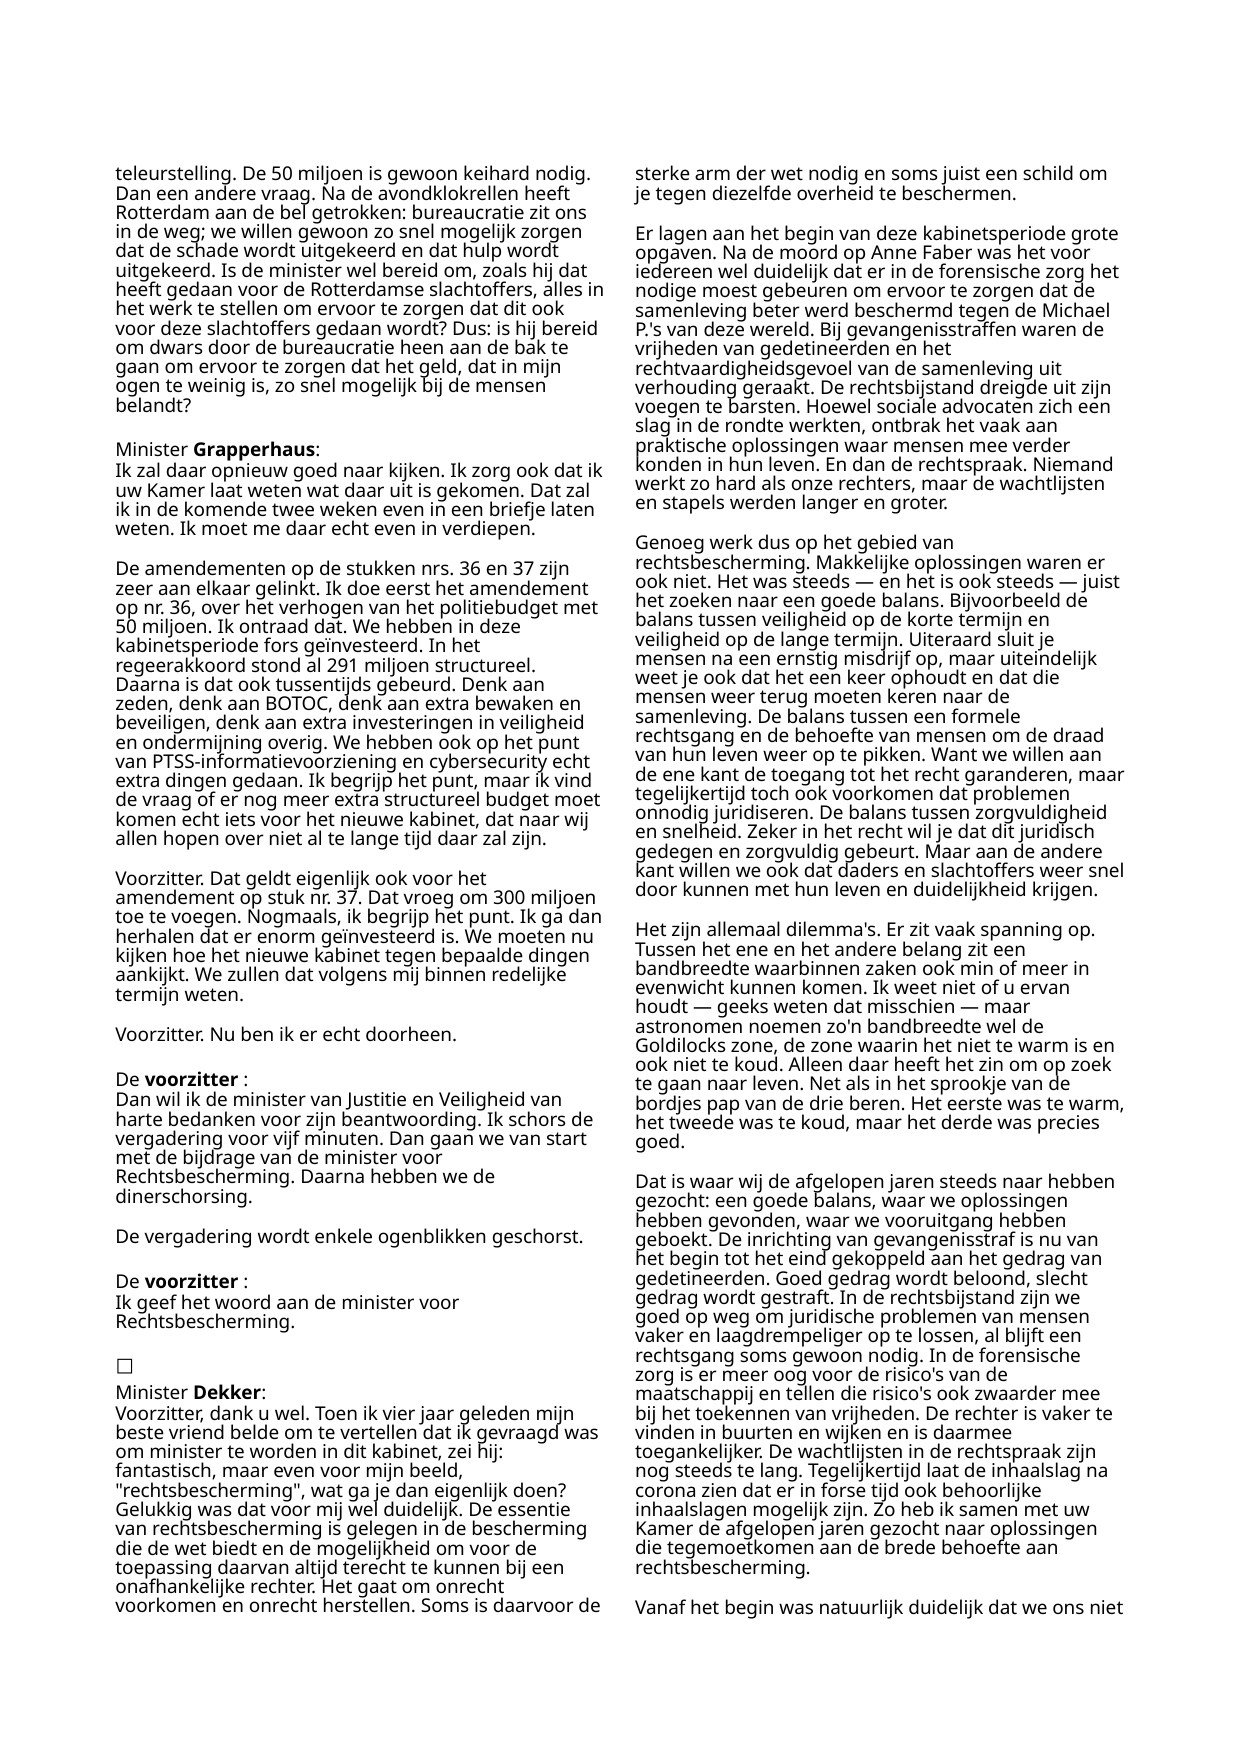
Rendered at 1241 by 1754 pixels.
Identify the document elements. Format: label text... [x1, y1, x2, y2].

text Ik zal daar opnieuw goed naar kijken. Ik zorg ook dat ik uw Kamer laat weten wat daar uit is gekomen. Dat zal ik in de komende twee weken even in een briefje laten weten. Ik moet me daar echt even in verdiepen. [115, 462, 605, 539]
text De vergadering wordt enkele ogenblikken geschorst. [115, 1228, 605, 1247]
text Voorzitter. Nu ben ik er echt doorheen. [115, 1026, 605, 1045]
text Voorzitter, dank u wel. Toen ik vier jaar geleden mijn beste vriend belde om te vertellen dat ik gevraagd was om minister te worden in dit kabinet, zei hij: fantastisch, maar even voor mijn beeld, "rechtsbescherming", wat ga je dan eigenlijk doen? Gelukkig was dat voor mij wel duidelijk. De essentie van rechtsbescherming is gelegen in de bescherming die de wet biedt en de mogelijkheid om voor de toepassing daarvan altijd terecht te kunnen bij een onafhankelijke rechter. Het gaat om onrecht voorkomen en onrecht herstellen. Soms is daarvoor de [115, 1404, 605, 1617]
text De amendementen op de stukken nrs. 36 en 37 zijn zeer aan elkaar gelinkt. Ik doe eerst het amendement op nr. 36, over het verhogen van het politiebudget met 50 miljoen. Ik ontraad dat. We hebben in deze kabinetsperiode fors geïnvesteerd. In het regeerakkoord stond al 291 miljoen structureel. Daarna is dat ook tussentijds gebeurd. Denk aan zeden, denk aan BOTOC, denk aan extra bewaken en beveiligen, denk aan extra investeringen in veiligheid en ondermijning overig. We hebben ook op het punt van PTSS-informatievoorziening en cybersecurity echt extra dingen gedaan. Ik begrijp het punt, maar ik vind de vraag of er nog meer extra structureel budget moet komen echt iets voor het nieuwe kabinet, dat naar wij allen hopen over niet al te lange tijd daar zal zijn. [115, 560, 605, 849]
text Vanaf het begin was natuurlijk duidelijk dat we ons niet [635, 1599, 1125, 1618]
text Ik geef het woord aan de minister voor Rechtsbescherming. [115, 1294, 605, 1332]
text De voorzitter : [115, 1268, 605, 1294]
text Minister Dekker: [115, 1379, 605, 1404]
text Dat is waar wij de afgelopen jaren steeds naar hebben gezocht: een goede balans, waar we oplossingen hebben gevonden, waar we vooruitgang hebben geboekt. De inrichting van gevangenisstraf is nu van het begin tot het eind gekoppeld aan het gedrag van gedetineerden. Goed gedrag wordt beloond, slecht gedrag wordt gestraft. In de rechtsbijstand zijn we goed op weg om juridische problemen van mensen vaker en laagdrempeliger op te lossen, al blijft een rechtsgang soms gewoon nodig. In de forensische zorg is er meer oog voor de risico's van de maatschappij en tellen die risico's ook zwaarder mee bij het toekennen van vrijheden. De rechter is vaker te vinden in buurten en wijken en is daarmee toegankelijker. De wachtlijsten in de rechtspraak zijn nog steeds te lang. Tegelijkertijd laat de inhaalslag na corona zien dat er in forse tijd ook behoorlijke inhaalslagen mogelijk zijn. Zo heb ik samen met uw Kamer de afgelopen jaren gezocht naar oplossingen die tegemoetkomen aan de brede behoefte aan rechtsbescherming. [635, 1173, 1125, 1578]
text Dan wil ik de minister van Justitie en Veiligheid van harte bedanken voor zijn beantwoording. Ik schors de vergadering voor vijf minuten. Dan gaan we van start met de bijdrage van de minister voor Rechtsbescherming. Daarna hebben we de dinerschorsing. [115, 1091, 605, 1207]
text Genoeg werk dus op het gebied van rechtsbescherming. Makkelijke oplossingen waren er ook niet. Het was steeds — en het is ook steeds — juist het zoeken naar een goede balans. Bijvoorbeeld de balans tussen veiligheid op de korte termijn en veiligheid op de lange termijn. Uiteraard sluit je mensen na een ernstig misdrijf op, maar uiteindelijk weet je ook dat het een keer ophoudt en dat die mensen weer terug moeten keren naar de samenleving. De balans tussen een formele rechtsgang en de behoefte van mensen om de draad van hun leven weer op te pikken. Want we willen aan de ene kant de toegang tot het recht garanderen, maar tegelijkertijd toch ook voorkomen dat problemen onnodig juridiseren. De balans tussen zorgvuldigheid en snelheid. Zeker in het recht wil je dat dit juridisch gedegen en zorgvuldig gebeurt. Maar aan de andere kant willen we ook dat daders en slachtoffers weer snel door kunnen met hun leven en duidelijkheid krijgen. [635, 534, 1125, 901]
text sterke arm der wet nodig en soms juist een schild om je tegen diezelfde overheid te beschermen. [635, 165, 1125, 204]
text Er lagen aan het begin van deze kabinetsperiode grote opgaven. Na de moord op Anne Faber was het voor iedereen wel duidelijk dat er in de forensische zorg het nodige moest gebeuren om ervoor te zorgen dat de samenleving beter werd beschermd tegen de Michael P.'s van deze wereld. Bij gevangenisstraffen waren de vrijheden van gedetineerden en het rechtvaardigheidsgevoel van de samenleving uit verhouding geraakt. De rechtsbijstand dreigde uit zijn voegen te barsten. Hoewel sociale advocaten zich een slag in de rondte werkten, ontbrak het vaak aan praktische oplossingen waar mensen mee verder konden in hun leven. En dan de rechtspraak. Niemand werkt zo hard als onze rechters, maar de wachtlijsten en stapels werden langer en groter. [635, 224, 1125, 514]
text Het zijn allemaal dilemma's. Er zit vaak spanning op. Tussen het ene en het andere belang zit een bandbreedte waarbinnen zaken ook min of meer in evenwicht kunnen komen. Ik weet niet of u ervan houdt — geeks weten dat misschien — maar astronomen noemen zo'n bandbreedte wel de Goldilocks zone, de zone waarin het niet te warm is en ook niet te koud. Alleen daar heeft het zin om op zoek te gaan naar leven. Net als in het sprookje van de bordjes pap van de drie beren. Het eerste was te warm, het tweede was te koud, maar het derde was precies goed. [635, 921, 1125, 1152]
text Voorzitter. Dat geldt eigenlijk ook voor het amendement op stuk nr. 37. Dat vroeg om 300 miljoen toe te voegen. Nogmaals, ik begrijp het punt. Ik ga dan herhalen dat er enorm geïnvesteerd is. We moeten nu kijken hoe het nieuwe kabinet tegen bepaalde dingen aankijkt. We zullen dat volgens mij binnen redelijke termijn weten. [115, 870, 605, 1005]
text ⬜ [115, 1353, 605, 1379]
text Minister Grapperhaus: [115, 437, 605, 462]
text De voorzitter : [115, 1066, 605, 1091]
text teleurstelling. De 50 miljoen is gewoon keihard nodig. Dan een andere vraag. Na de avondklokrellen heeft Rotterdam aan de bel getrokken: bureaucratie zit ons in de weg; we willen gewoon zo snel mogelijk zorgen dat de schade wordt uitgekeerd en dat hulp wordt uitgekeerd. Is de minister wel bereid om, zoals hij dat heeft gedaan voor de Rotterdamse slachtoffers, alles in het werk te stellen om ervoor te zorgen dat dit ook voor deze slachtoffers gedaan wordt? Dus: is hij bereid om dwars door de bureaucratie heen aan de bak te gaan om ervoor te zorgen dat het geld, dat in mijn ogen te weinig is, zo snel mogelijk bij de mensen belandt? [115, 165, 605, 416]
